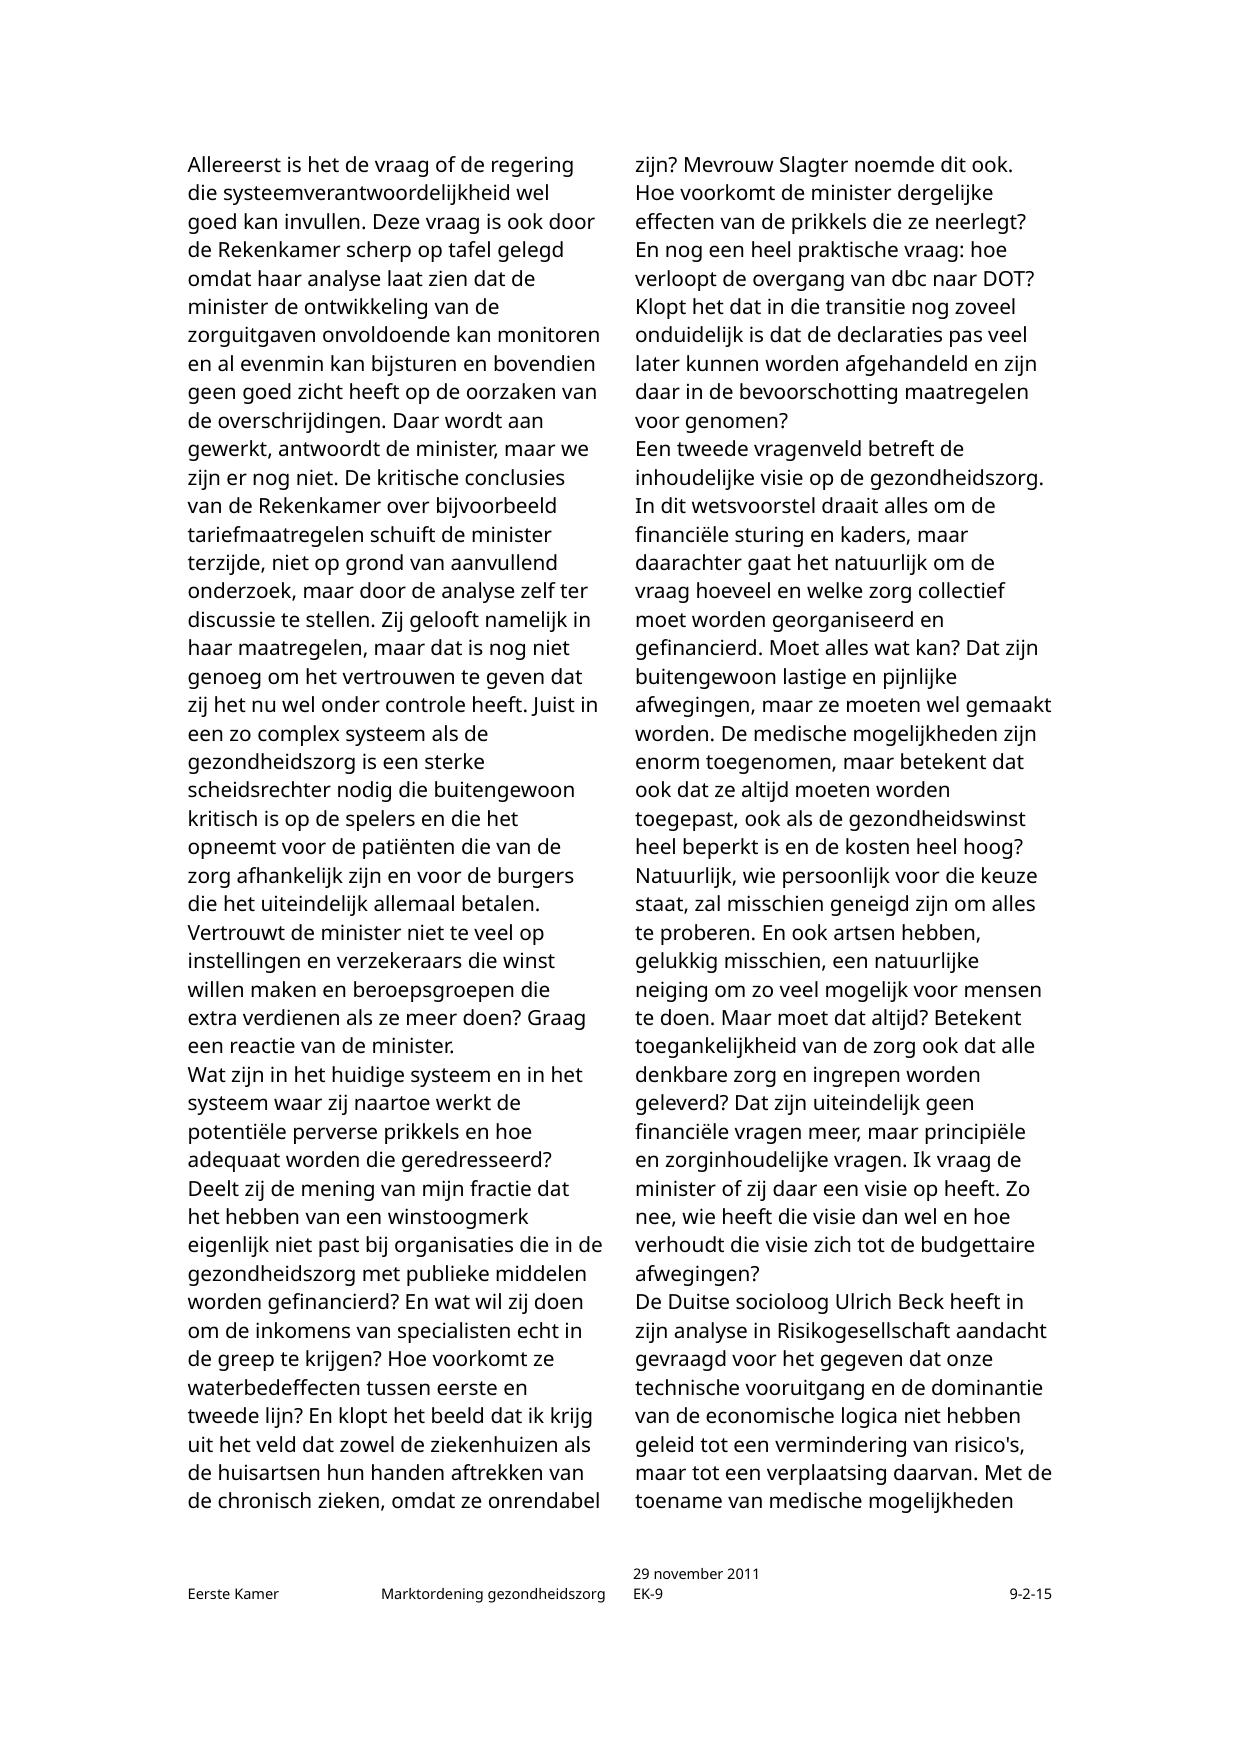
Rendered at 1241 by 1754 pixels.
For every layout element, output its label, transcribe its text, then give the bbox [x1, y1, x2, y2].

text De Duitse socioloog Ulrich Beck heeft in zijn analyse in Risikogesellschaft aandacht gevraagd voor het gegeven dat onze technische vooruitgang en de dominantie van de economische logica niet hebben geleid tot een vermindering van risico's, maar tot een verplaatsing daarvan. Met de toename van medische mogelijkheden [635, 1287, 1053, 1515]
text zijn? Mevrouw Slagter noemde dit ook. Hoe voorkomt de minister dergelijke effecten van de prikkels die ze neerlegt? En nog een heel praktische vraag: hoe verloopt de overgang van dbc naar DOT? Klopt het dat in die transitie nog zoveel onduidelijk is dat de declaraties pas veel later kunnen worden afgehandeld en zijn daar in de bevoorschotting maatregelen voor genomen? [635, 150, 1053, 434]
text Wat zijn in het huidige systeem en in het systeem waar zij naartoe werkt de potentiële perverse prikkels en hoe adequaat worden die geredresseerd? Deelt zij de mening van mijn fractie dat het hebben van een winstoogmerk eigenlijk niet past bij organisaties die in de gezondheidszorg met publieke middelen worden gefinancierd? En wat wil zij doen om de inkomens van specialisten echt in de greep te krijgen? Hoe voorkomt ze waterbedeffecten tussen eerste en tweede lijn? En klopt het beeld dat ik krijg uit het veld dat zowel de ziekenhuizen als de huisartsen hun handen aftrekken van de chronisch zieken, omdat ze onrendabel [187, 1060, 605, 1515]
text Een tweede vragenveld betreft de inhoudelijke visie op de gezondheidszorg. In dit wetsvoorstel draait alles om de financiële sturing en kaders, maar daarachter gaat het natuurlijk om de vraag hoeveel en welke zorg collectief moet worden georganiseerd en gefinancierd. Moet alles wat kan? Dat zijn buitengewoon lastige en pijnlijke afwegingen, maar ze moeten wel gemaakt worden. De medische mogelijkheden zijn enorm toegenomen, maar betekent dat ook dat ze altijd moeten worden toegepast, ook als de gezondheidswinst heel beperkt is en de kosten heel hoog? Natuurlijk, wie persoonlijk voor die keuze staat, zal misschien geneigd zijn om alles te proberen. En ook artsen hebben, gelukkig misschien, een natuurlijke neiging om zo veel mogelijk voor mensen te doen. Maar moet dat altijd? Betekent toegankelijkheid van de zorg ook dat alle denkbare zorg en ingrepen worden geleverd? Dat zijn uiteindelijk geen financiële vragen meer, maar principiële en zorginhoudelijke vragen. Ik vraag de minister of zij daar een visie op heeft. Zo nee, wie heeft die visie dan wel en hoe verhoudt die visie zich tot de budgettaire afwegingen? [635, 434, 1053, 1287]
text Allereerst is het de vraag of de regering die systeemverantwoordelijkheid wel goed kan invullen. Deze vraag is ook door de Rekenkamer scherp op tafel gelegd omdat haar analyse laat zien dat de minister de ontwikkeling van de zorguitgaven onvoldoende kan monitoren en al evenmin kan bijsturen en bovendien geen goed zicht heeft op de oorzaken van de overschrijdingen. Daar wordt aan gewerkt, antwoordt de minister, maar we zijn er nog niet. De kritische conclusies van de Rekenkamer over bijvoorbeeld tariefmaatregelen schuift de minister terzijde, niet op grond van aanvullend onderzoek, maar door de analyse zelf ter discussie te stellen. Zij gelooft namelijk in haar maatregelen, maar dat is nog niet genoeg om het vertrouwen te geven dat zij het nu wel onder controle heeft. Juist in een zo complex systeem als de gezondheidszorg is een sterke scheidsrechter nodig die buitengewoon kritisch is op de spelers en die het opneemt voor de patiënten die van de zorg afhankelijk zijn en voor de burgers die het uiteindelijk allemaal betalen. Vertrouwt de minister niet te veel op instellingen en verzekeraars die winst willen maken en beroepsgroepen die extra verdienen als ze meer doen? Graag een reactie van de minister. [187, 150, 605, 1060]
